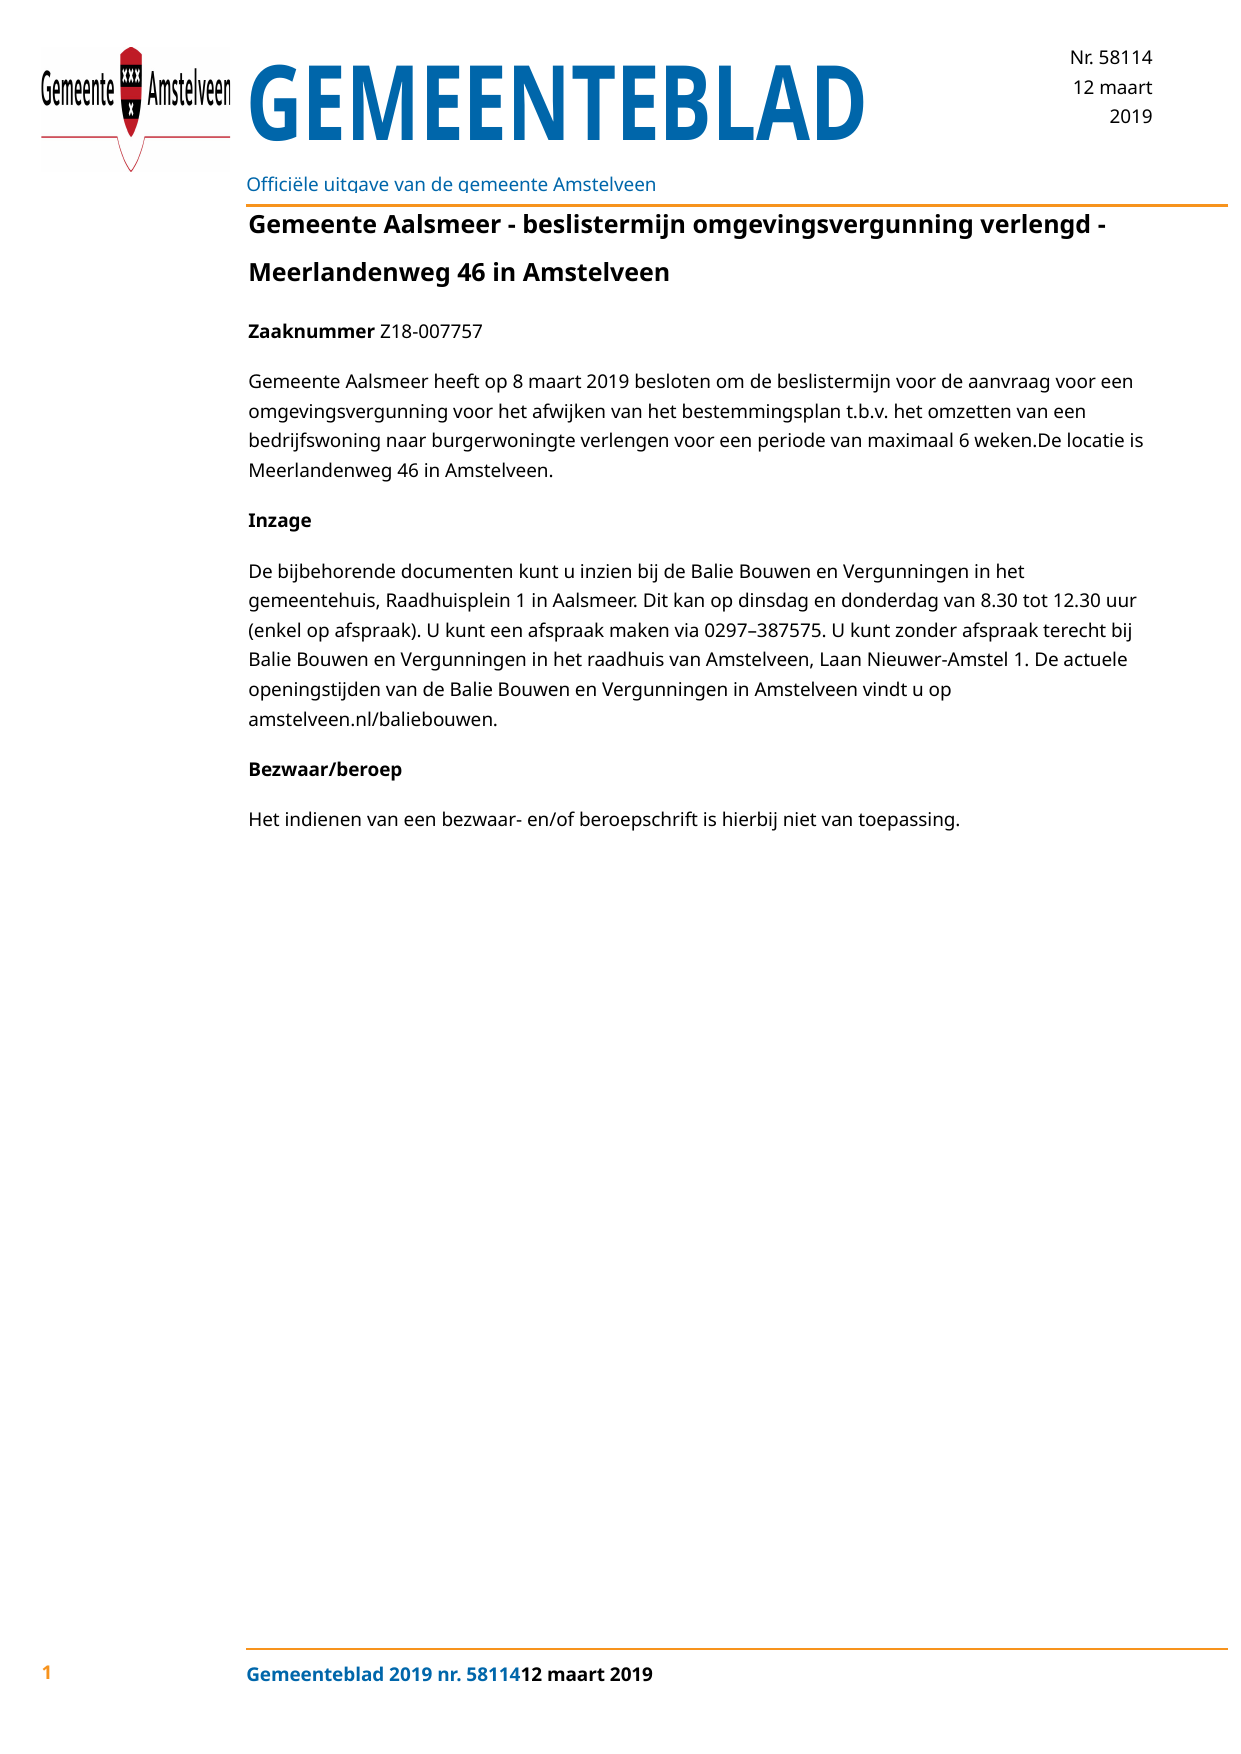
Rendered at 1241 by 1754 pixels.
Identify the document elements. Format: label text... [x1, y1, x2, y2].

text Het indienen van een bezwaar- en/of beroepschrift is hierbij niet van toepassing. [248, 807, 1152, 832]
text Gemeente Aalsmeer - beslistermijn omgevingsvergunning verlengd - Meerlandenweg 46 in Amstelveen [248, 207, 1152, 288]
text De bijbehorende documenten kunt u inzien bij de Balie Bouwen en Vergunningen in het gemeentehuis, Raadhuisplein 1 in Aalsmeer. Dit kan op dinsdag en donderdag van 8.30 tot 12.30 uur (enkel op afspraak). U kunt een afspraak maken via 0297–387575. U kunt zonder afspraak terecht bij Balie Bouwen en Vergunningen in het raadhuis van Amstelveen, Laan Nieuwer-Amstel 1. De actuele openingstijden van de Balie Bouwen en Vergunningen in Amstelveen vindt u op amstelveen.nl/baliebouwen. [248, 558, 1152, 732]
picture [41, 47, 231, 172]
text Inzage [248, 507, 1152, 533]
text Bezwaar/beroep [248, 756, 1152, 782]
text Gemeente Aalsmeer heeft op 8 maart 2019 besloten om de beslistermijn voor de aanvraag voor een omgevingsvergunning voor het afwijken van het bestemmingsplan t.b.v. het omzetten van een bedrijfswoning naar burgerwoningte verlengen voor een periode van maximaal 6 weken.De locatie is Meerlandenweg 46 in Amstelveen. [248, 368, 1152, 483]
text Zaaknummer Z18-007757 [248, 318, 1152, 344]
